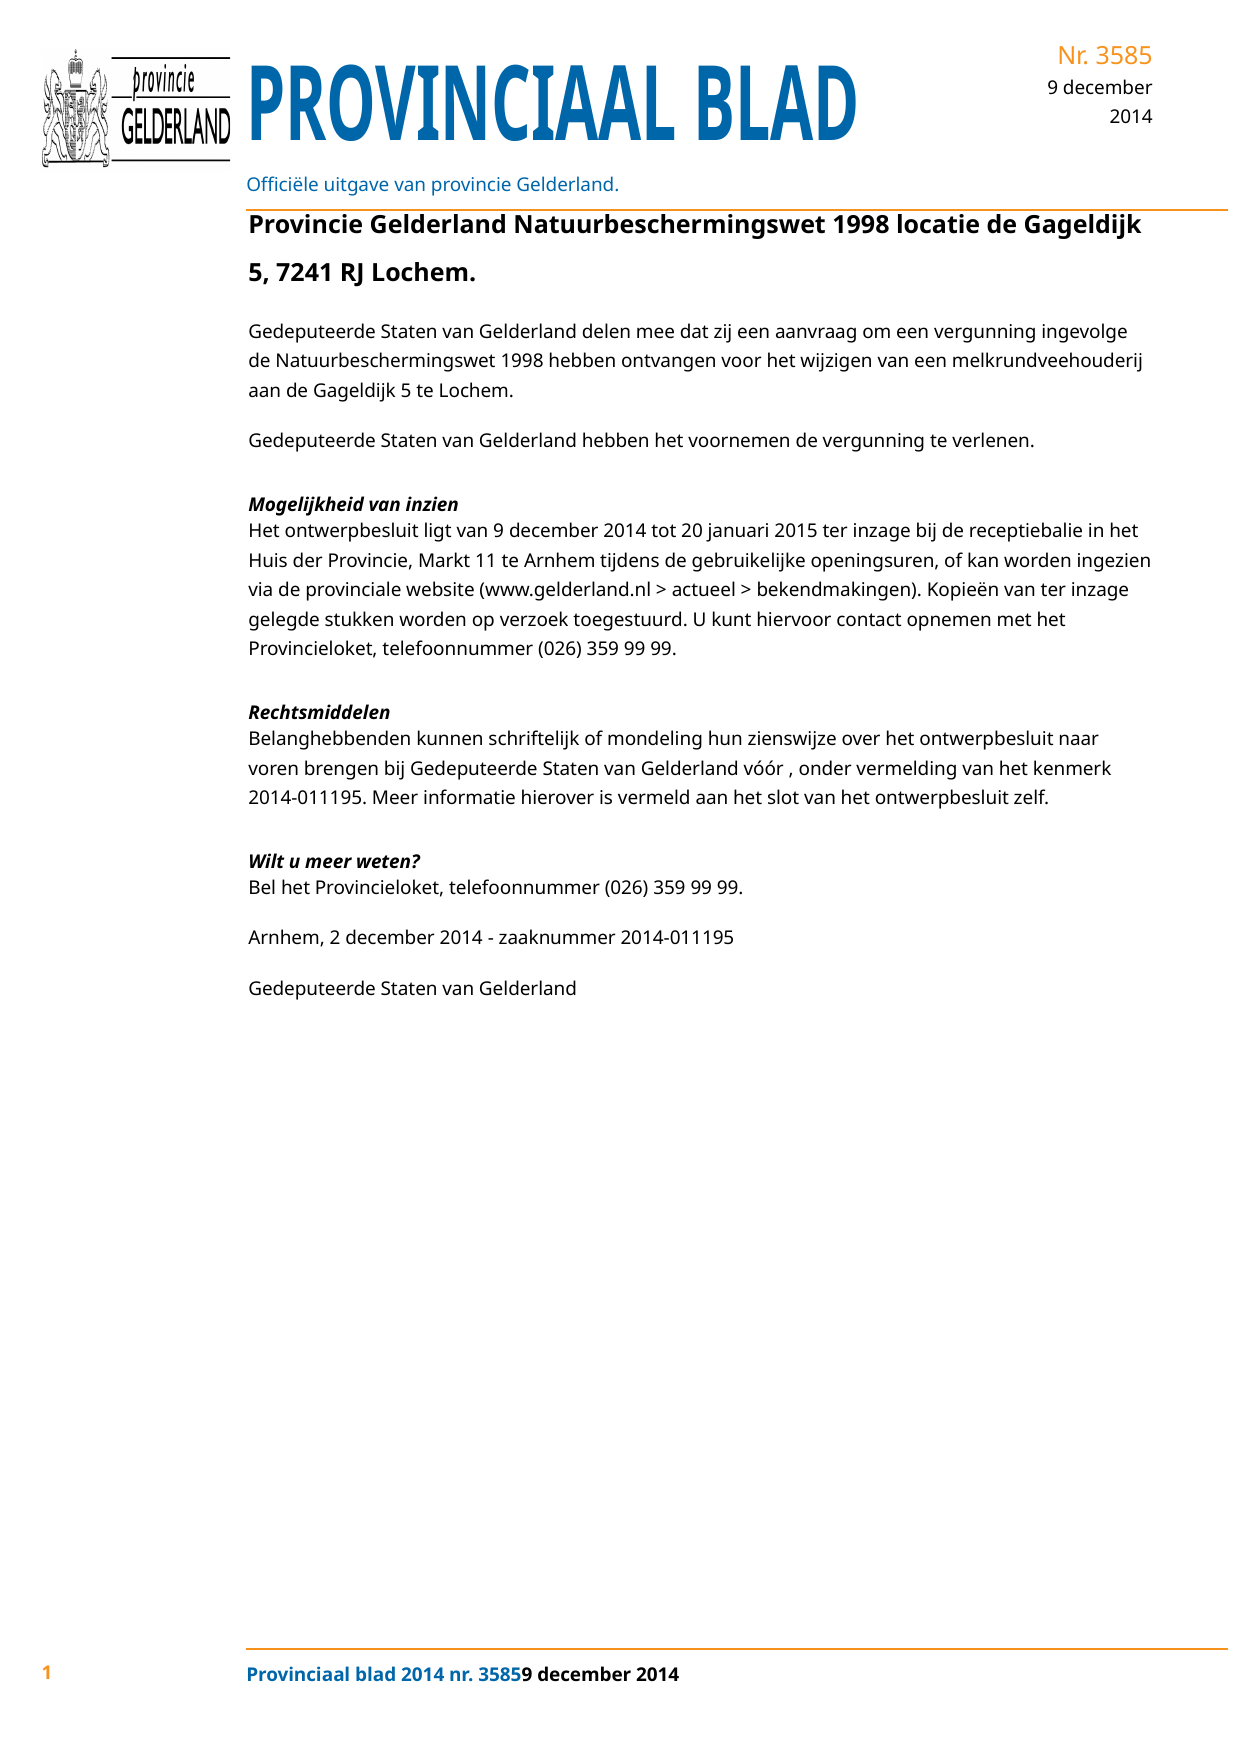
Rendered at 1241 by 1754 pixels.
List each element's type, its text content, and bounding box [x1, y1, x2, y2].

text Provincie Gelderland Natuurbeschermingswet 1998 locatie de Gageldijk 5, 7241 RJ Lochem. [248, 211, 1152, 288]
text Bel het Provincieloket, telefoonnummer (026) 359 99 99. [248, 874, 1152, 900]
text Arnhem, 2 december 2014 - zaaknummer 2014-011195 [248, 924, 1152, 950]
text Het ontwerpbesluit ligt van 9 december 2014 tot 20 januari 2015 ter inzage bij de receptiebalie in het Huis der Provincie, Markt 11 te Arnhem tijdens de gebruikelijke openingsuren, of kan worden ingezien via de provinciale website (www.gelderland.nl > actueel > bekendmakingen). Kopieën van ter inzage gelegde stukken worden op verzoek toegestuurd. U kunt hiervoor contact opnemen met het Provincieloket, telefoonnummer (026) 359 99 99. [248, 517, 1152, 661]
picture [41, 47, 231, 172]
text Gedeputeerde Staten van Gelderland [248, 975, 1152, 1001]
text Wilt u meer weten? [248, 848, 1152, 874]
text Belanghebbenden kunnen schriftelijk of mondeling hun zienswijze over het ontwerpbesluit naar voren brengen bij Gedeputeerde Staten van Gelderland vóór , onder vermelding van het kenmerk 2014-011195. Meer informatie hierover is vermeld aan het slot van het ontwerpbesluit zelf. [248, 725, 1152, 810]
text Gedeputeerde Staten van Gelderland hebben het voornemen de vergunning te verlenen. [248, 427, 1152, 453]
text Gedeputeerde Staten van Gelderland delen mee dat zij een aanvraag om een vergunning ingevolge de Natuurbeschermingswet 1998 hebben ontvangen voor het wijzigen van een melkrundveehouderij aan de Gageldijk 5 te Lochem. [248, 318, 1152, 403]
text Rechtsmiddelen [248, 699, 1152, 725]
text Mogelijkheid van inzien [248, 491, 1152, 517]
